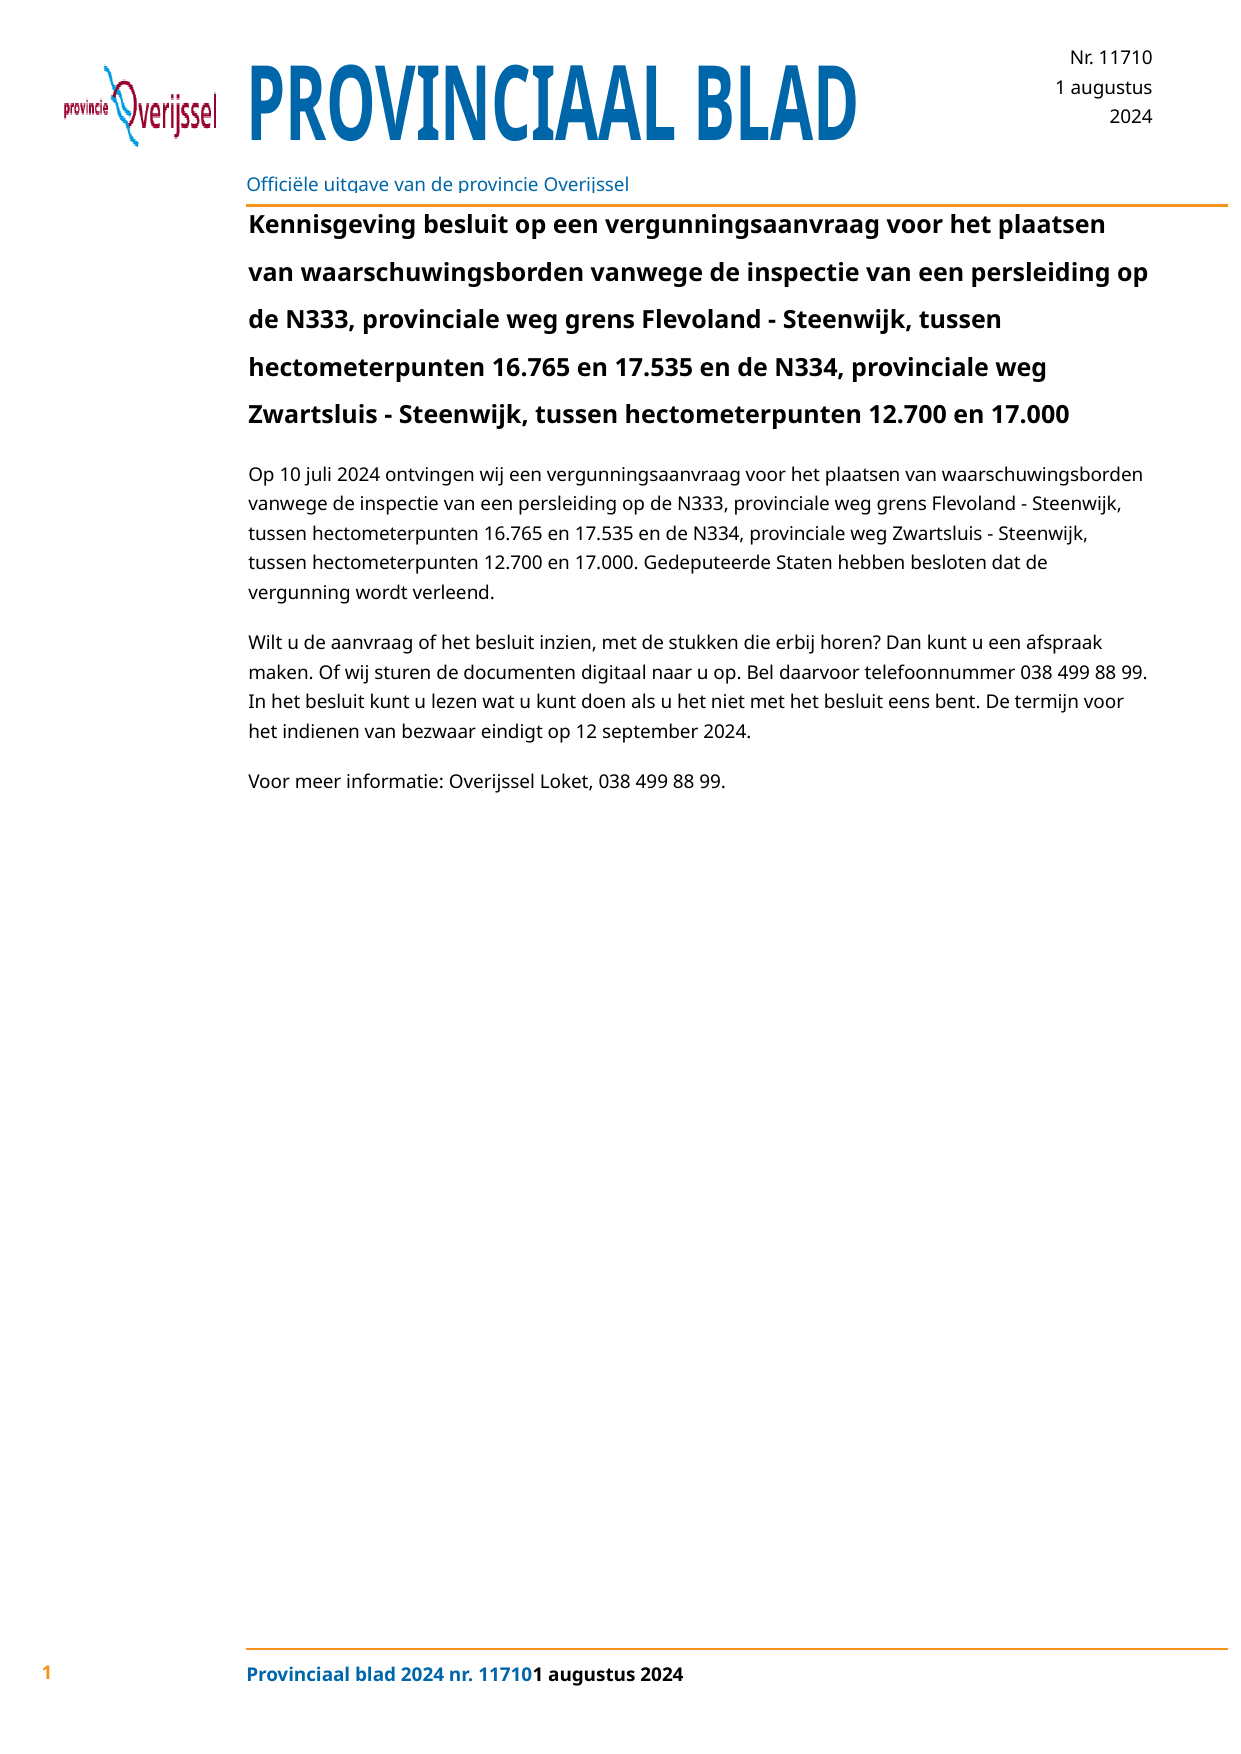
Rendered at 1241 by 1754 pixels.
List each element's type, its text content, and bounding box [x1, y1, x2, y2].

text Voor meer informatie: Overijssel Loket, 038 499 88 99. [248, 769, 1152, 794]
text Wilt u de aanvraag of het besluit inzien, met de stukken die erbij horen? Dan kunt u een afspraak maken. Of wij sturen de documenten digitaal naar u op. Bel daarvoor telefoonnummer 038 499 88 99. In het besluit kunt u lezen wat u kunt doen als u het niet met het besluit eens bent. De termijn voor het indienen van bezwaar eindigt op 12 september 2024. [248, 629, 1152, 744]
text Op 10 juli 2024 ontvingen wij een vergunningsaanvraag voor het plaatsen van waarschuwingsborden vanwege de inspectie van een persleiding op de N333, provinciale weg grens Flevoland - Steenwijk, tussen hectometerpunten 16.765 en 17.535 en de N334, provinciale weg Zwartsluis - Steenwijk, tussen hectometerpunten 12.700 en 17.000. Gedeputeerde Staten hebben besloten dat de vergunning wordt verleend. [248, 461, 1152, 605]
text Kennisgeving besluit op een vergunningsaanvraag voor het plaatsen van waarschuwingsborden vanwege de inspectie van een persleiding op de N333, provinciale weg grens Flevoland - Steenwijk, tussen hectometerpunten 16.765 en 17.535 en de N334, provinciale weg Zwartsluis - Steenwijk, tussen hectometerpunten 12.700 en 17.000 [248, 207, 1152, 431]
picture [41, 47, 231, 172]
